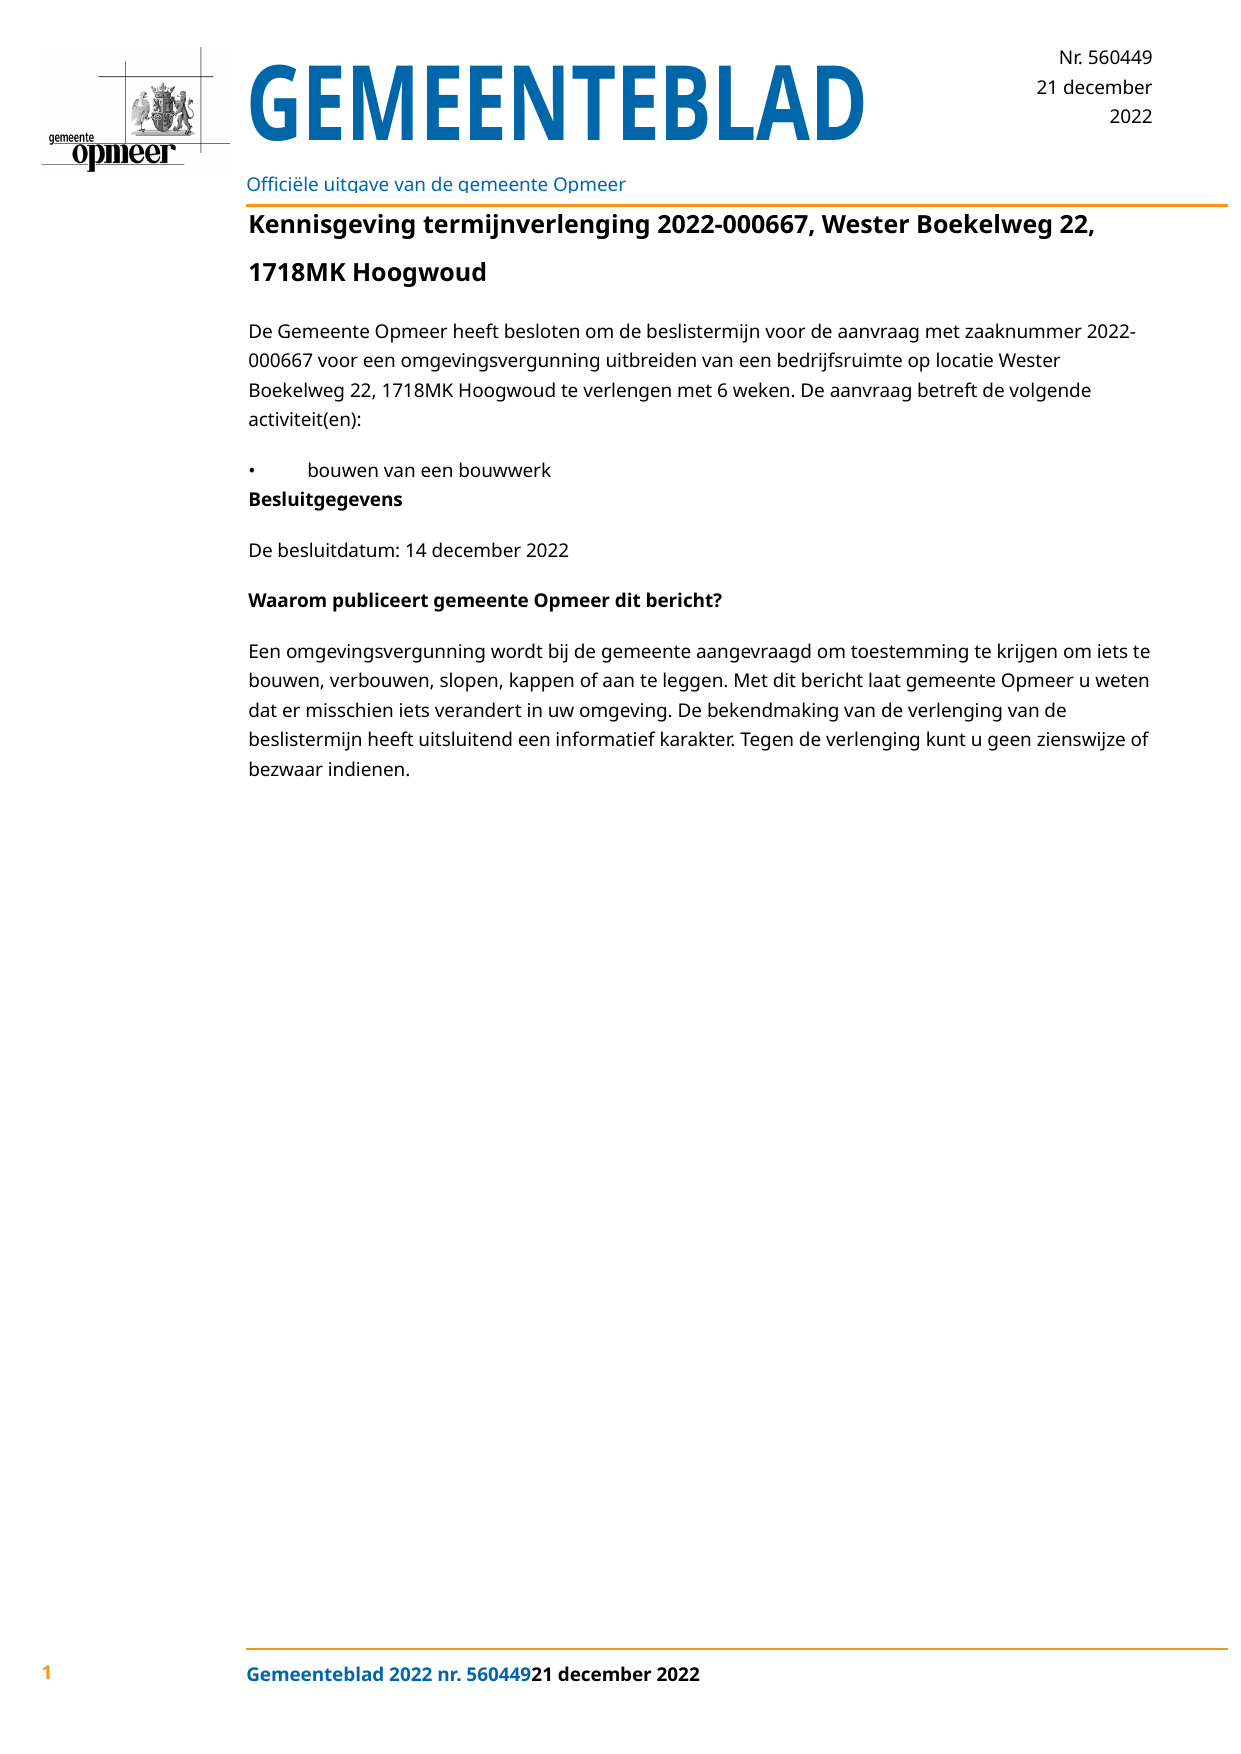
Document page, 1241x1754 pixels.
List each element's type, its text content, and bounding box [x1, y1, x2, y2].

text Kennisgeving termijnverlenging 2022-000667, Wester Boekelweg 22, 1718MK Hoogwoud [248, 207, 1152, 288]
text Een omgevingsvergunning wordt bij de gemeente aangevraagd om toestemming te krijgen om iets te bouwen, verbouwen, slopen, kappen of aan te leggen. Met dit bericht laat gemeente Opmeer u weten dat er misschien iets verandert in uw omgeving. De bekendmaking van de verlenging van de beslistermijn heeft uitsluitend een informatief karakter. Tegen de verlenging kunt u geen zienswijze of bezwaar indienen. [248, 638, 1152, 782]
picture [41, 47, 231, 172]
text Waarom publiceert gemeente Opmeer dit bericht? [248, 587, 1152, 613]
text Besluitgegevens [248, 487, 1152, 512]
list bouwen van een bouwwerk [248, 457, 1152, 483]
text De besluitdatum: 14 december 2022 [248, 537, 1152, 563]
text De Gemeente Opmeer heeft besloten om de beslistermijn voor de aanvraag met zaaknummer 2022-000667 voor een omgevingsvergunning uitbreiden van een bedrijfsruimte op locatie Wester Boekelweg 22, 1718MK Hoogwoud te verlengen met 6 weken. De aanvraag betreft de volgende activiteit(en): [248, 318, 1152, 432]
